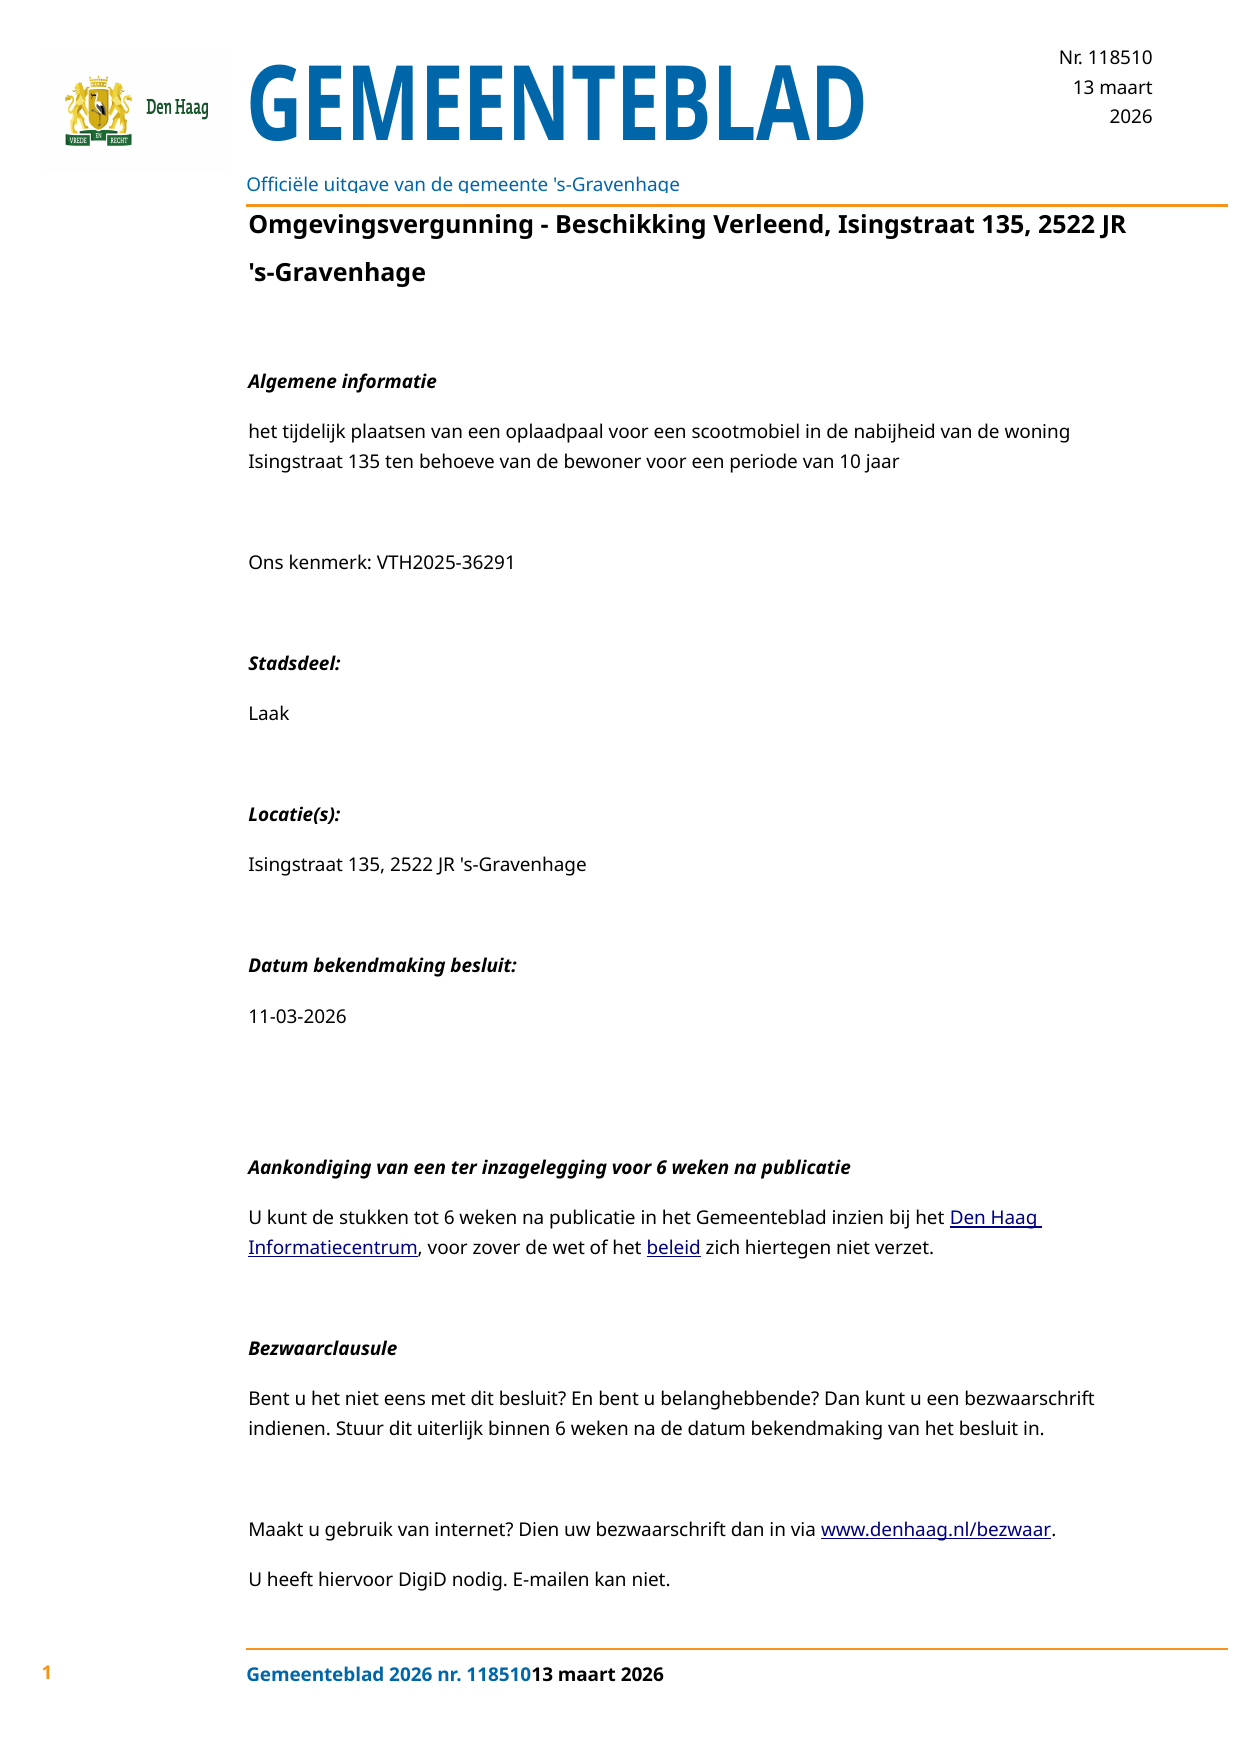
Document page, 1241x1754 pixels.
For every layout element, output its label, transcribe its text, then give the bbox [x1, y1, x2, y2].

picture [41, 47, 231, 172]
text Laak [248, 700, 1152, 726]
text U kunt de stukken tot 6 weken na publicatie in het Gemeenteblad inzien bij het Den Haag Informatiecentrum, voor zover de wet of het beleid zich hiertegen niet verzet. [248, 1204, 1152, 1260]
text Algemene informatie [248, 368, 1152, 394]
text Isingstraat 135, 2522 JR 's-Gravenhage [248, 852, 1152, 877]
text Locatie(s): [248, 801, 1152, 827]
text Aankondiging van een ter inzagelegging voor 6 weken na publicatie [248, 1154, 1152, 1180]
text het tijdelijk plaatsen van een oplaadpaal voor een scootmobiel in de nabijheid van de woning Isingstraat 135 ten behoeve van de bewoner voor een periode van 10 jaar [248, 419, 1152, 474]
text Maakt u gebruik van internet? Dien uw bezwaarschrift dan in via www.denhaag.nl/bezwaar. [248, 1516, 1152, 1542]
text Omgevingsvergunning - Beschikking Verleend, Isingstraat 135, 2522 JR 's-Gravenhage [248, 207, 1152, 288]
text U heeft hiervoor DigiD nodig. E-mailen kan niet. [248, 1566, 1152, 1592]
text Ons kenmerk: VTH2025-36291 [248, 549, 1152, 575]
text 11-03-2026 [248, 1003, 1152, 1029]
text Stadsdeel: [248, 650, 1152, 676]
text Bent u het niet eens met dit besluit? En bent u belanghebbende? Dan kunt u een bezwaarschrift indienen. Stuur dit uiterlijk binnen 6 weken na de datum bekendmaking van het besluit in. [248, 1385, 1152, 1441]
text Bezwaarclausule [248, 1335, 1152, 1361]
text Datum bekendmaking besluit: [248, 952, 1152, 978]
